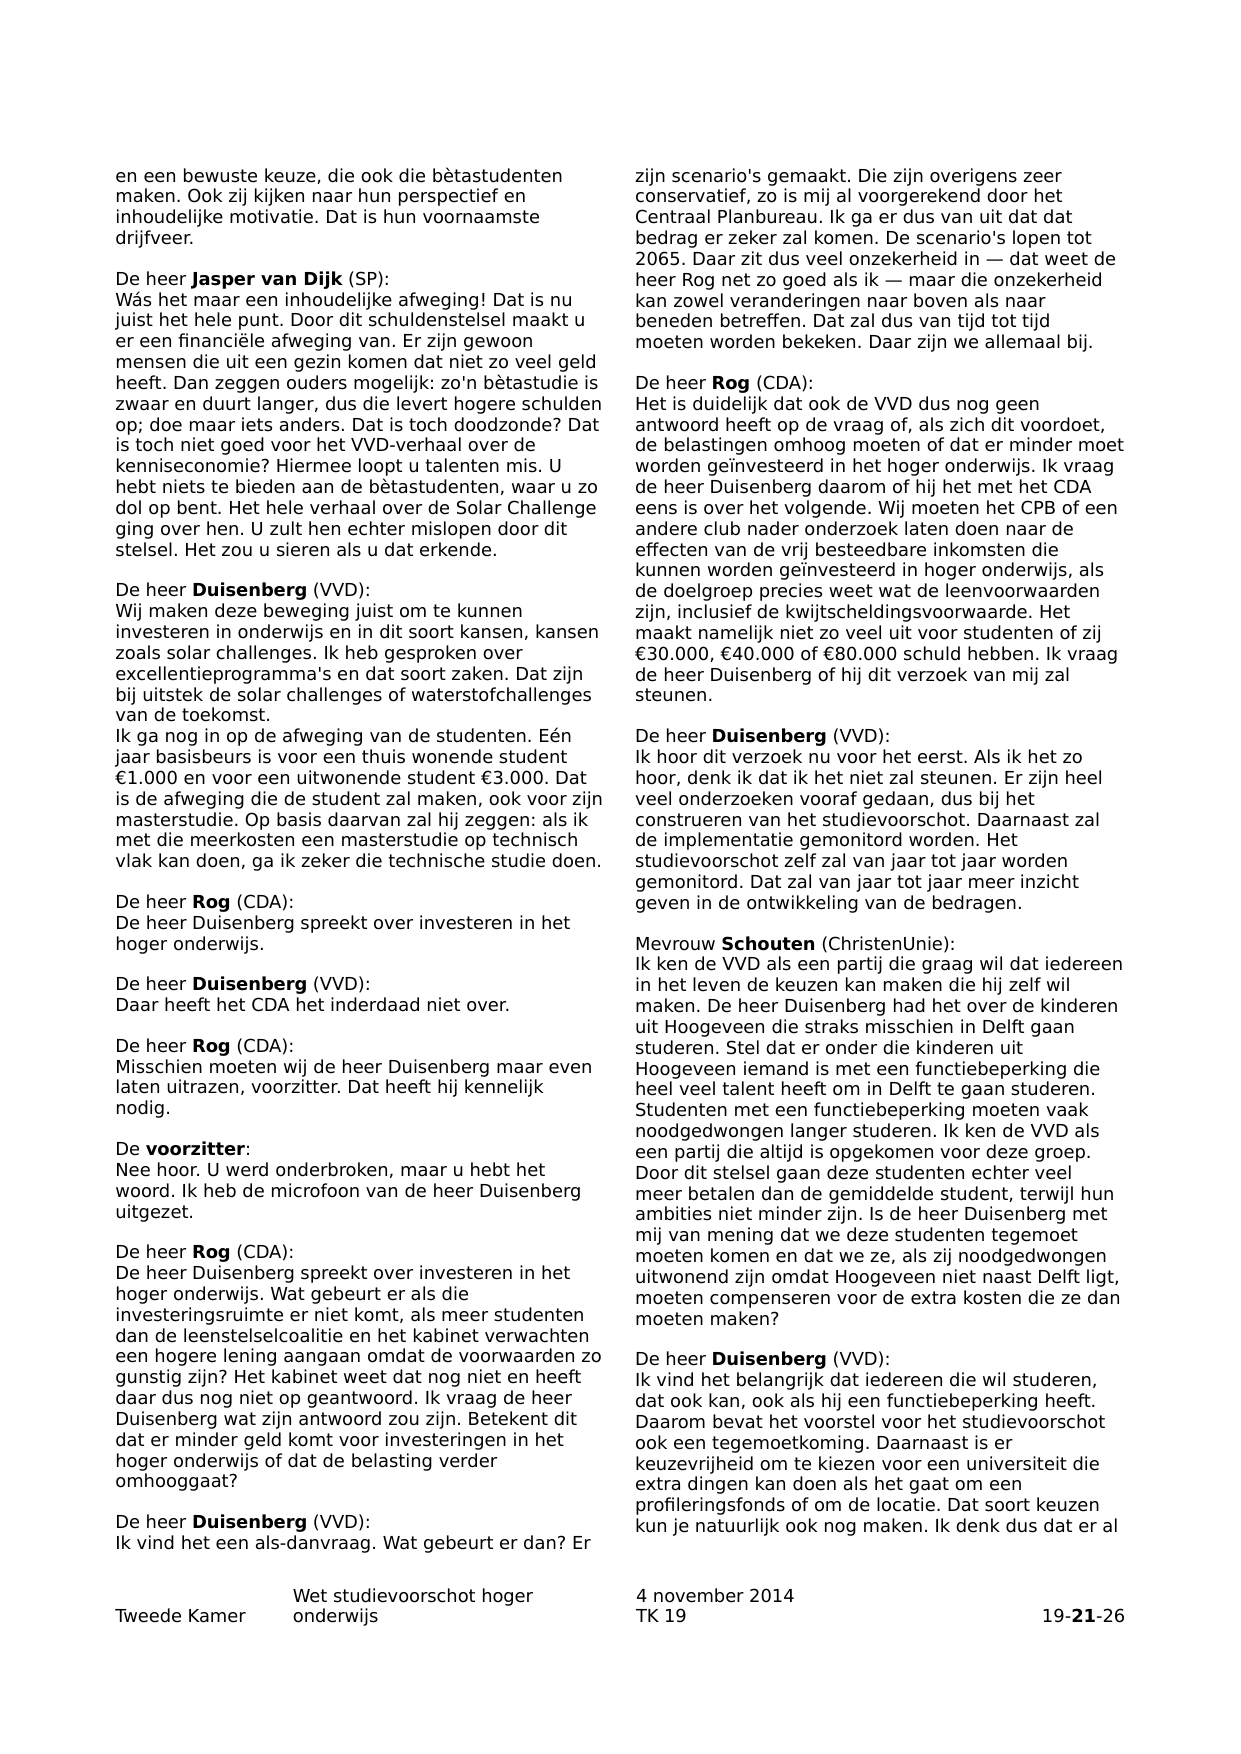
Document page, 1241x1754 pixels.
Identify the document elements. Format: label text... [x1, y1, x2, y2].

text De heer Rog (CDA): [115, 1036, 605, 1056]
text De heer Duisenberg spreekt over investeren in het hoger onderwijs. Wat gebeurt er als die investeringsruimte er niet komt, als meer studenten dan de leenstelselcoalitie en het kabinet verwachten een hogere lening aangaan omdat de voorwaarden zo gunstig zijn? Het kabinet weet dat nog niet en heeft daar dus nog niet op geantwoord. Ik vraag de heer Duisenberg wat zijn antwoord zou zijn. Betekent dit dat er minder geld komt voor investeringen in het hoger onderwijs of dat de belasting verder omhooggaat? [115, 1263, 605, 1492]
text zijn scenario's gemaakt. Die zijn overigens zeer conservatief, zo is mij al voorgerekend door het Centraal Planbureau. Ik ga er dus van uit dat dat bedrag er zeker zal komen. De scenario's lopen tot 2065. Daar zit dus veel onzekerheid in — dat weet de heer Rog net zo goed als ik — maar die onzekerheid kan zowel veranderingen naar boven als naar beneden betreffen. Dat zal dus van tijd tot tijd moeten worden bekeken. Daar zijn we allemaal bij. [635, 165, 1125, 353]
text Ik ga nog in op de afweging van de studenten. Eén jaar basisbeurs is voor een thuis wonende student €1.000 en voor een uitwonende student €3.000. Dat is de afweging die de student zal maken, ook voor zijn masterstudie. Op basis daarvan zal hij zeggen: als ik met die meerkosten een masterstudie op technisch vlak kan doen, ga ik zeker die technische studie doen. [115, 726, 605, 872]
text Ik hoor dit verzoek nu voor het eerst. Als ik het zo hoor, denk ik dat ik het niet zal steunen. Er zijn heel veel onderzoeken vooraf gedaan, dus bij het construeren van het studievoorschot. Daarnaast zal de implementatie gemonitord worden. Het studievoorschot zelf zal van jaar tot jaar worden gemonitord. Dat zal van jaar tot jaar meer inzicht geven in de ontwikkeling van de bedragen. [635, 747, 1125, 913]
text Ik vind het belangrijk dat iedereen die wil studeren, dat ook kan, ook als hij een functiebeperking heeft. Daarom bevat het voorstel voor het studievoorschot ook een tegemoetkoming. Daarnaast is er keuzevrijheid om te kiezen voor een universiteit die extra dingen kan doen als het gaat om een profileringsfonds of om de locatie. Dat soort keuzen kun je natuurlijk ook nog maken. Ik denk dus dat er al [635, 1370, 1125, 1537]
text De voorzitter: [115, 1139, 605, 1160]
text De heer Rog (CDA): [115, 892, 605, 912]
text De heer Rog (CDA): [635, 373, 1125, 393]
text De heer Duisenberg (VVD): [635, 726, 1125, 747]
text Ik vind het een als-danvraag. Wat gebeurt er dan? Er [115, 1533, 605, 1554]
text De heer Duisenberg (VVD): [115, 580, 605, 601]
text Wás het maar een inhoudelijke afweging! Dat is nu juist het hele punt. Door dit schuldenstelsel maakt u er een financiële afweging van. Er zijn gewoon mensen die uit een gezin komen dat niet zo veel geld heeft. Dan zeggen ouders mogelijk: zo'n bètastudie is zwaar en duurt langer, dus die levert hogere schulden op; doe maar iets anders. Dat is toch doodzonde? Dat is toch niet goed voor het VVD-verhaal over de kenniseconomie? Hiermee loopt u talenten mis. U hebt niets te bieden aan de bètastudenten, waar u zo dol op bent. Het hele verhaal over de Solar Challenge ging over hen. U zult hen echter mislopen door dit stelsel. Het zou u sieren als u dat erkende. [115, 289, 605, 560]
text Mevrouw Schouten (ChristenUnie): [635, 933, 1125, 954]
text De heer Duisenberg (VVD): [115, 974, 605, 995]
text De heer Duisenberg spreekt over investeren in het hoger onderwijs. [115, 912, 605, 954]
text Het is duidelijk dat ook de VVD dus nog geen antwoord heeft op de vraag of, als zich dit voordoet, de belastingen omhoog moeten of dat er minder moet worden geïnvesteerd in het hoger onderwijs. Ik vraag de heer Duisenberg daarom of hij het met het CDA eens is over het volgende. Wij moeten het CPB of een andere club nader onderzoek laten doen naar de effecten van de vrij besteedbare inkomsten die kunnen worden geïnvesteerd in hoger onderwijs, als de doelgroep precies weet wat de leenvoorwaarden zijn, inclusief de kwijtscheldingsvoorwaarde. Het maakt namelijk niet zo veel uit voor studenten of zij €30.000, €40.000 of €80.000 schuld hebben. Ik vraag de heer Duisenberg of hij dit verzoek van mij zal steunen. [635, 393, 1125, 706]
text Misschien moeten wij de heer Duisenberg maar even laten uitrazen, voorzitter. Dat heeft hij kennelijk nodig. [115, 1056, 605, 1119]
text Wij maken deze beweging juist om te kunnen investeren in onderwijs en in dit soort kansen, kansen zoals solar challenges. Ik heb gesproken over excellentieprogramma's en dat soort zaken. Dat zijn bij uitstek de solar challenges of waterstofchallenges van de toekomst. [115, 601, 605, 726]
text en een bewuste keuze, die ook die bètastudenten maken. Ook zij kijken naar hun perspectief en inhoudelijke motivatie. Dat is hun voornaamste drijfveer. [115, 165, 605, 249]
text Daar heeft het CDA het inderdaad niet over. [115, 995, 605, 1016]
text Ik ken de VVD als een partij die graag wil dat iedereen in het leven de keuzen kan maken die hij zelf wil maken. De heer Duisenberg had het over de kinderen uit Hoogeveen die straks misschien in Delft gaan studeren. Stel dat er onder die kinderen uit Hoogeveen iemand is met een functiebeperking die heel veel talent heeft om in Delft te gaan studeren. Studenten met een functiebeperking moeten vaak noodgedwongen langer studeren. Ik ken de VVD als een partij die altijd is opgekomen voor deze groep. Door dit stelsel gaan deze studenten echter veel meer betalen dan de gemiddelde student, terwijl hun ambities niet minder zijn. Is de heer Duisenberg met mij van mening dat we deze studenten tegemoet moeten komen en dat we ze, als zij noodgedwongen uitwonend zijn omdat Hoogeveen niet naast Delft ligt, moeten compenseren voor de extra kosten die ze dan moeten maken? [635, 954, 1125, 1329]
text Nee hoor. U werd onderbroken, maar u hebt het woord. Ik heb de microfoon van de heer Duisenberg uitgezet. [115, 1160, 605, 1222]
text De heer Jasper van Dijk (SP): [115, 269, 605, 289]
text De heer Rog (CDA): [115, 1242, 605, 1263]
text De heer Duisenberg (VVD): [635, 1349, 1125, 1370]
text De heer Duisenberg (VVD): [115, 1512, 605, 1533]
